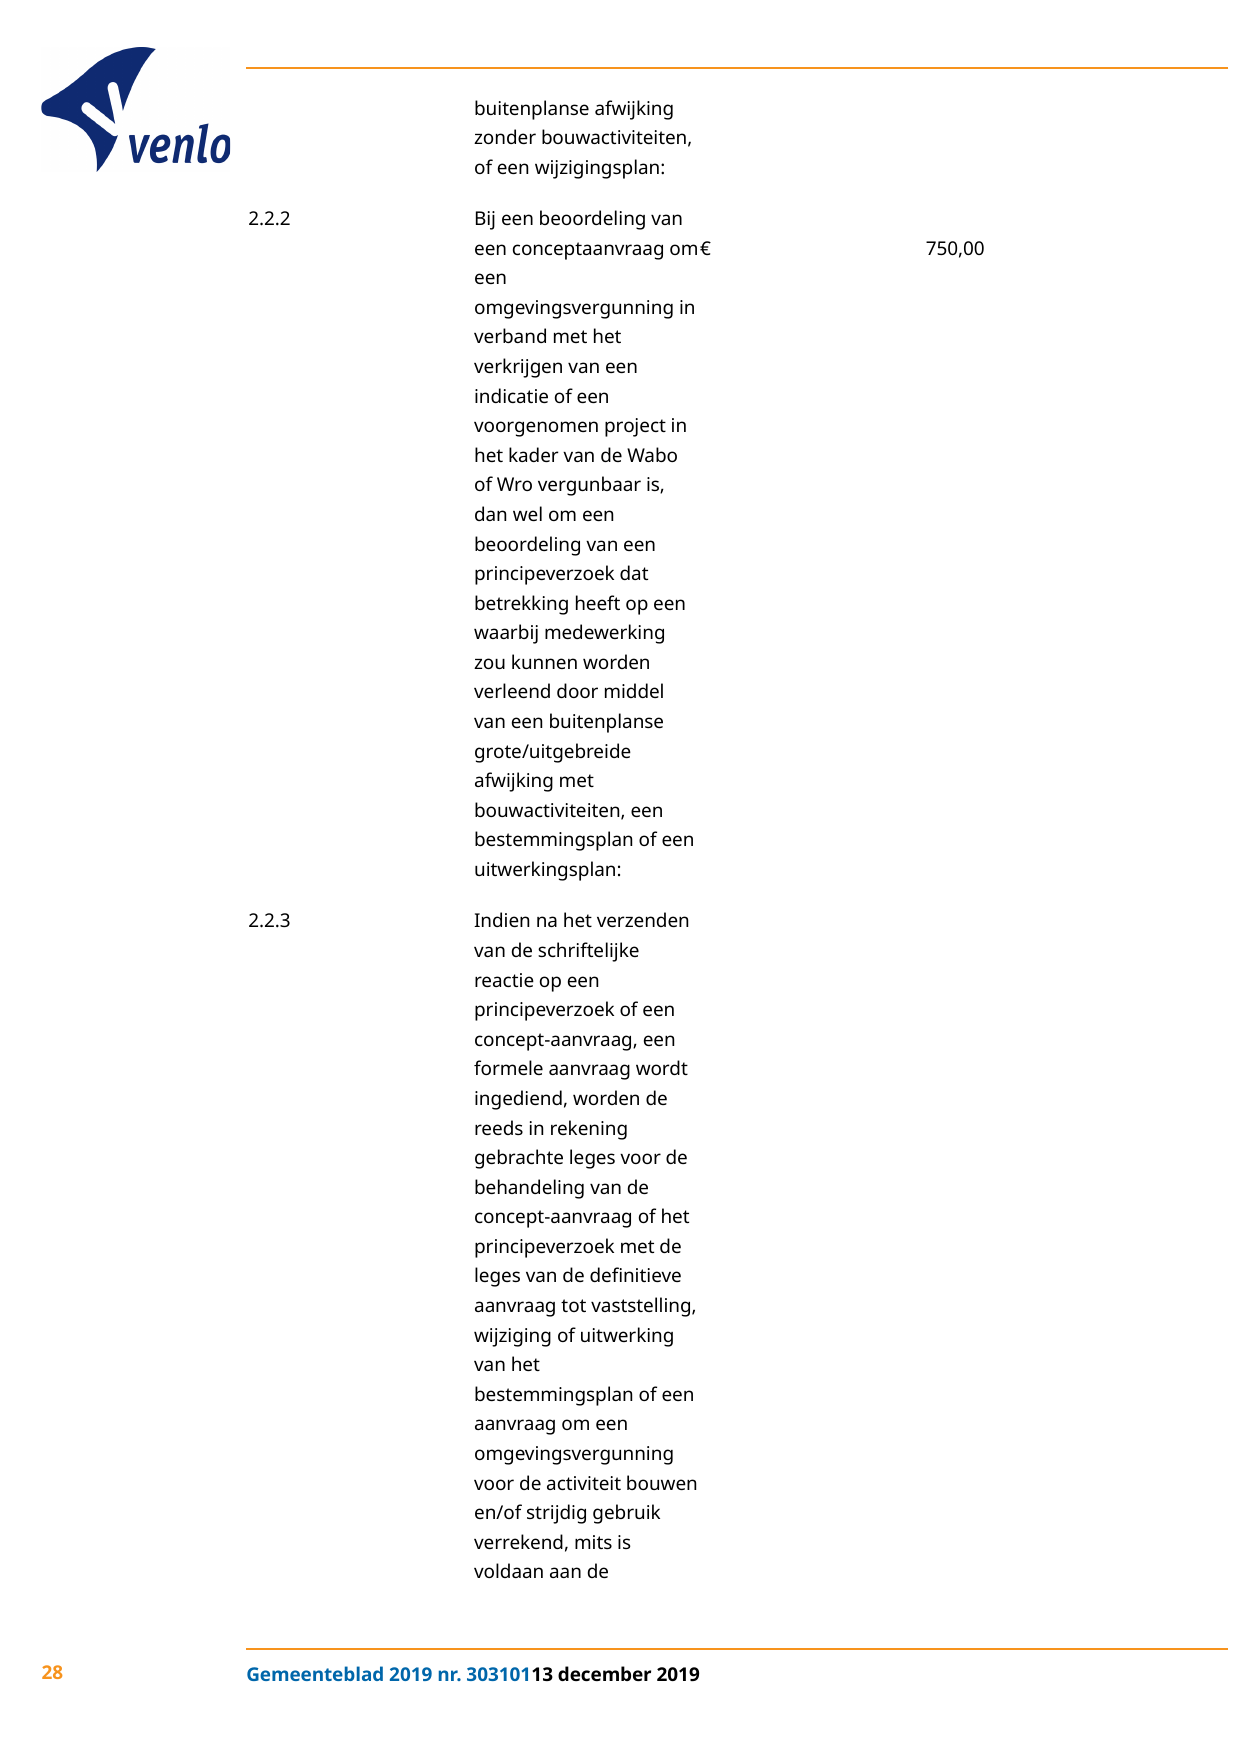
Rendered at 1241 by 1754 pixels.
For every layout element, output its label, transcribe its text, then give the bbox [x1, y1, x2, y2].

table_cell [926, 180, 1152, 205]
table_cell € [700, 205, 926, 882]
table_cell [474, 180, 700, 205]
table_cell [700, 95, 926, 180]
table_cell [700, 882, 926, 908]
table_cell [474, 882, 700, 908]
table_cell [248, 180, 474, 205]
table_cell buitenplanse afwijking zonder bouwactiviteiten, of een wijzigingsplan: [474, 95, 700, 180]
table_cell [248, 95, 474, 180]
table_cell [926, 882, 1152, 908]
table_cell 750,00 [926, 205, 1152, 882]
table_cell 2.2.2 [248, 205, 474, 882]
table_cell Bij een beoordeling van een conceptaanvraag om een omgevingsvergunning in verband met het verkrijgen van een indicatie of een voorgenomen project in het kader van de Wabo of Wro vergunbaar is, dan wel om een beoordeling van een principeverzoek dat betrekking heeft op een waarbij medewerking zou kunnen worden verleend door middel van een buitenplanse grote/uitgebreide afwijking met bouwactiviteiten, een bestemmingsplan of een uitwerkingsplan: [474, 205, 700, 882]
table_cell Indien na het verzenden van de schriftelijke reactie op een principeverzoek of een concept-aanvraag, een formele aanvraag wordt ingediend, worden de reeds in rekening gebrachte leges voor de behandeling van de concept-aanvraag of het principeverzoek met de leges van de definitieve aanvraag tot vaststelling, wijziging of uitwerking van het bestemmingsplan of een aanvraag om een omgevingsvergunning voor de activiteit bouwen en/of strijdig gebruik verrekend, mits is voldaan aan de [474, 908, 700, 1584]
table_cell 2.2.3 [248, 908, 474, 1584]
picture [41, 47, 231, 172]
table_cell [926, 908, 1152, 1584]
table_cell [700, 180, 926, 205]
table_cell [700, 908, 926, 1584]
table_cell [926, 95, 1152, 180]
table_cell [248, 882, 474, 908]
